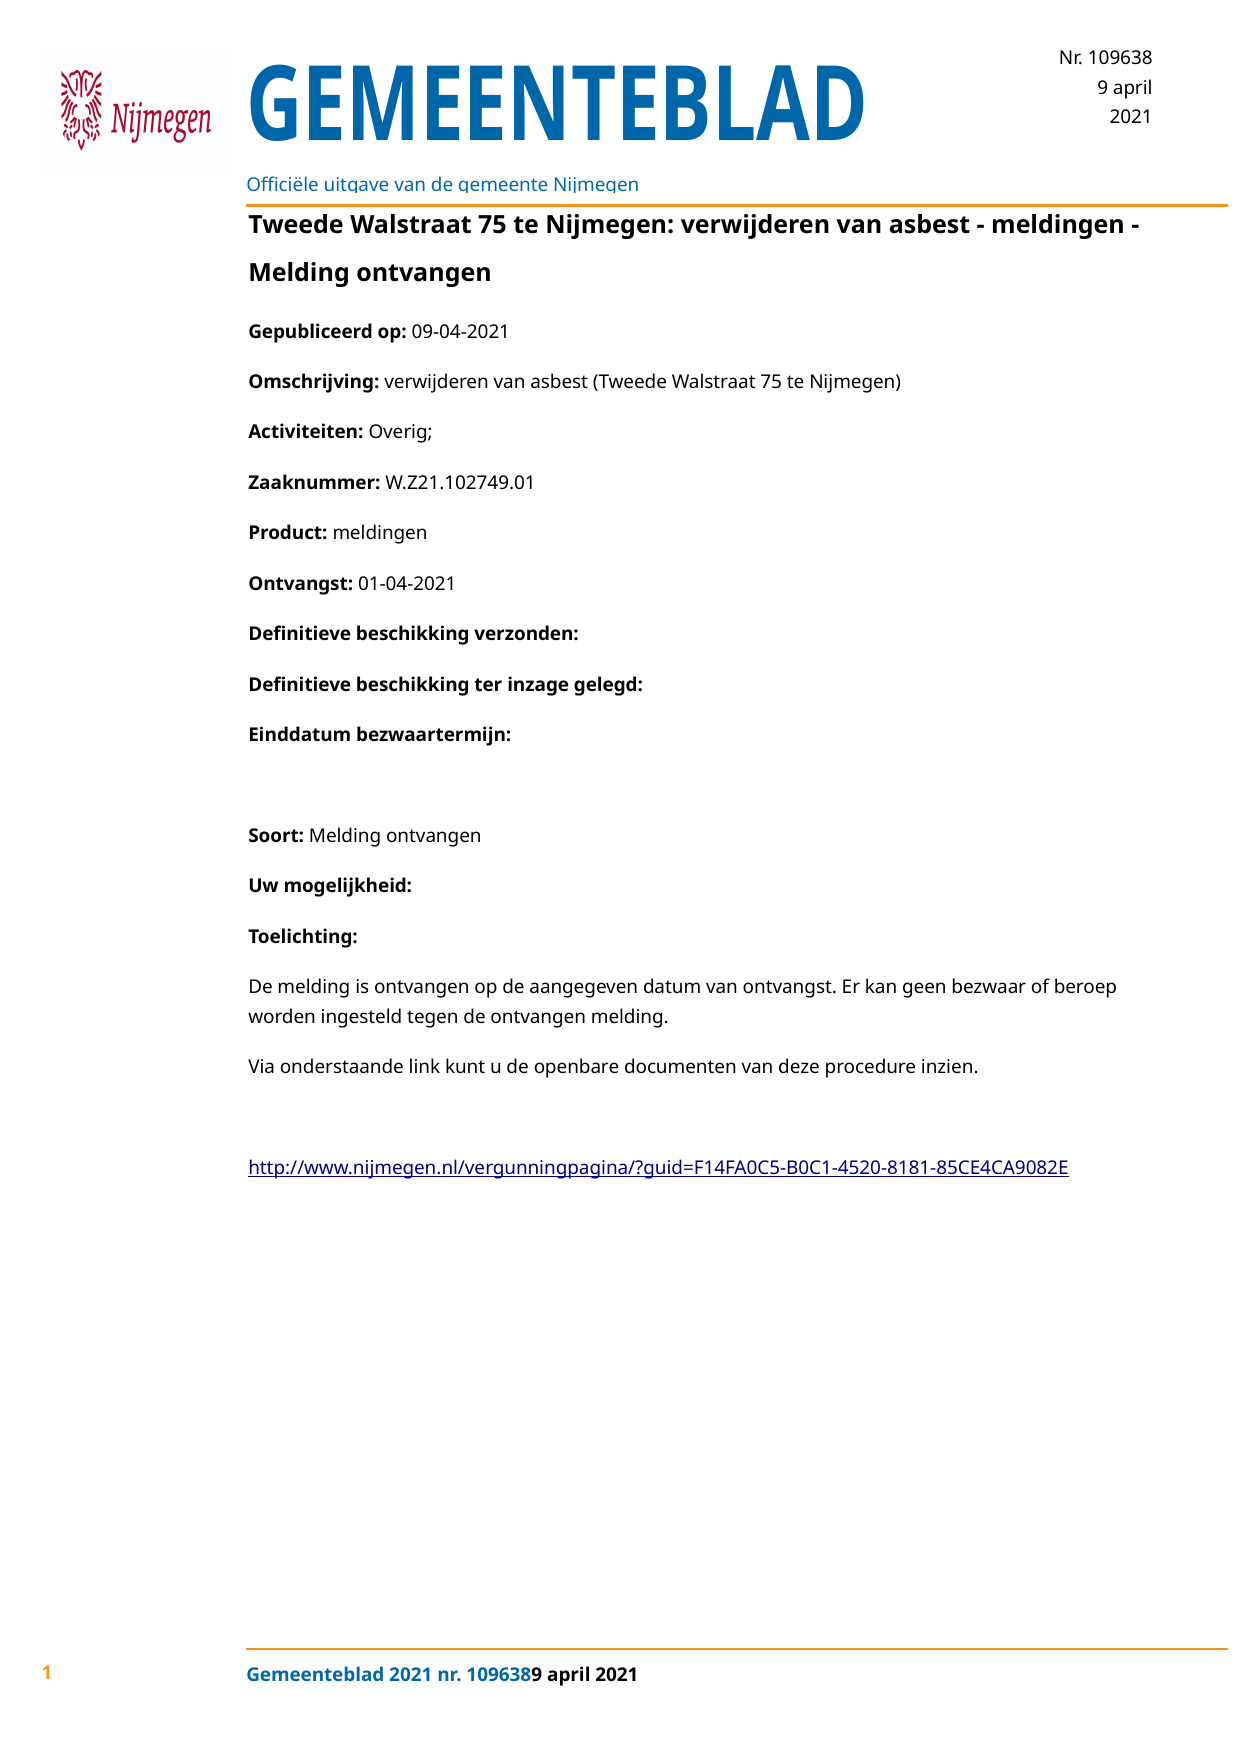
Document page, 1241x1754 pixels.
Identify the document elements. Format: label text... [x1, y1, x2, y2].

picture [41, 47, 231, 172]
text Gepubliceerd op: 09-04-2021 [248, 318, 1152, 344]
text Soort: Melding ontvangen [248, 822, 1152, 848]
text http://www.nijmegen.nl/vergunningpagina/?guid=F14FA0C5-B0C1-4520-8181-85CE4CA9082E [248, 1154, 1152, 1180]
text Definitieve beschikking ter inzage gelegd: [248, 671, 1152, 697]
text Uw mogelijkheid: [248, 872, 1152, 898]
text De melding is ontvangen op de aangegeven datum van ontvangst. Er kan geen bezwaar of beroep worden ingesteld tegen de ontvangen melding. [248, 973, 1152, 1029]
text Via onderstaande link kunt u de openbare documenten van deze procedure inzien. [248, 1053, 1152, 1079]
text Ontvangst: 01-04-2021 [248, 570, 1152, 596]
text Zaaknummer: W.Z21.102749.01 [248, 469, 1152, 495]
text Activiteiten: Overig; [248, 419, 1152, 444]
text Einddatum bezwaartermijn: [248, 721, 1152, 747]
text Toelichting: [248, 923, 1152, 949]
text Tweede Walstraat 75 te Nijmegen: verwijderen van asbest - meldingen - Melding ontvangen [248, 207, 1152, 288]
text Product: meldingen [248, 519, 1152, 545]
text Omschrijving: verwijderen van asbest (Tweede Walstraat 75 te Nijmegen) [248, 368, 1152, 394]
text Definitieve beschikking verzonden: [248, 620, 1152, 646]
